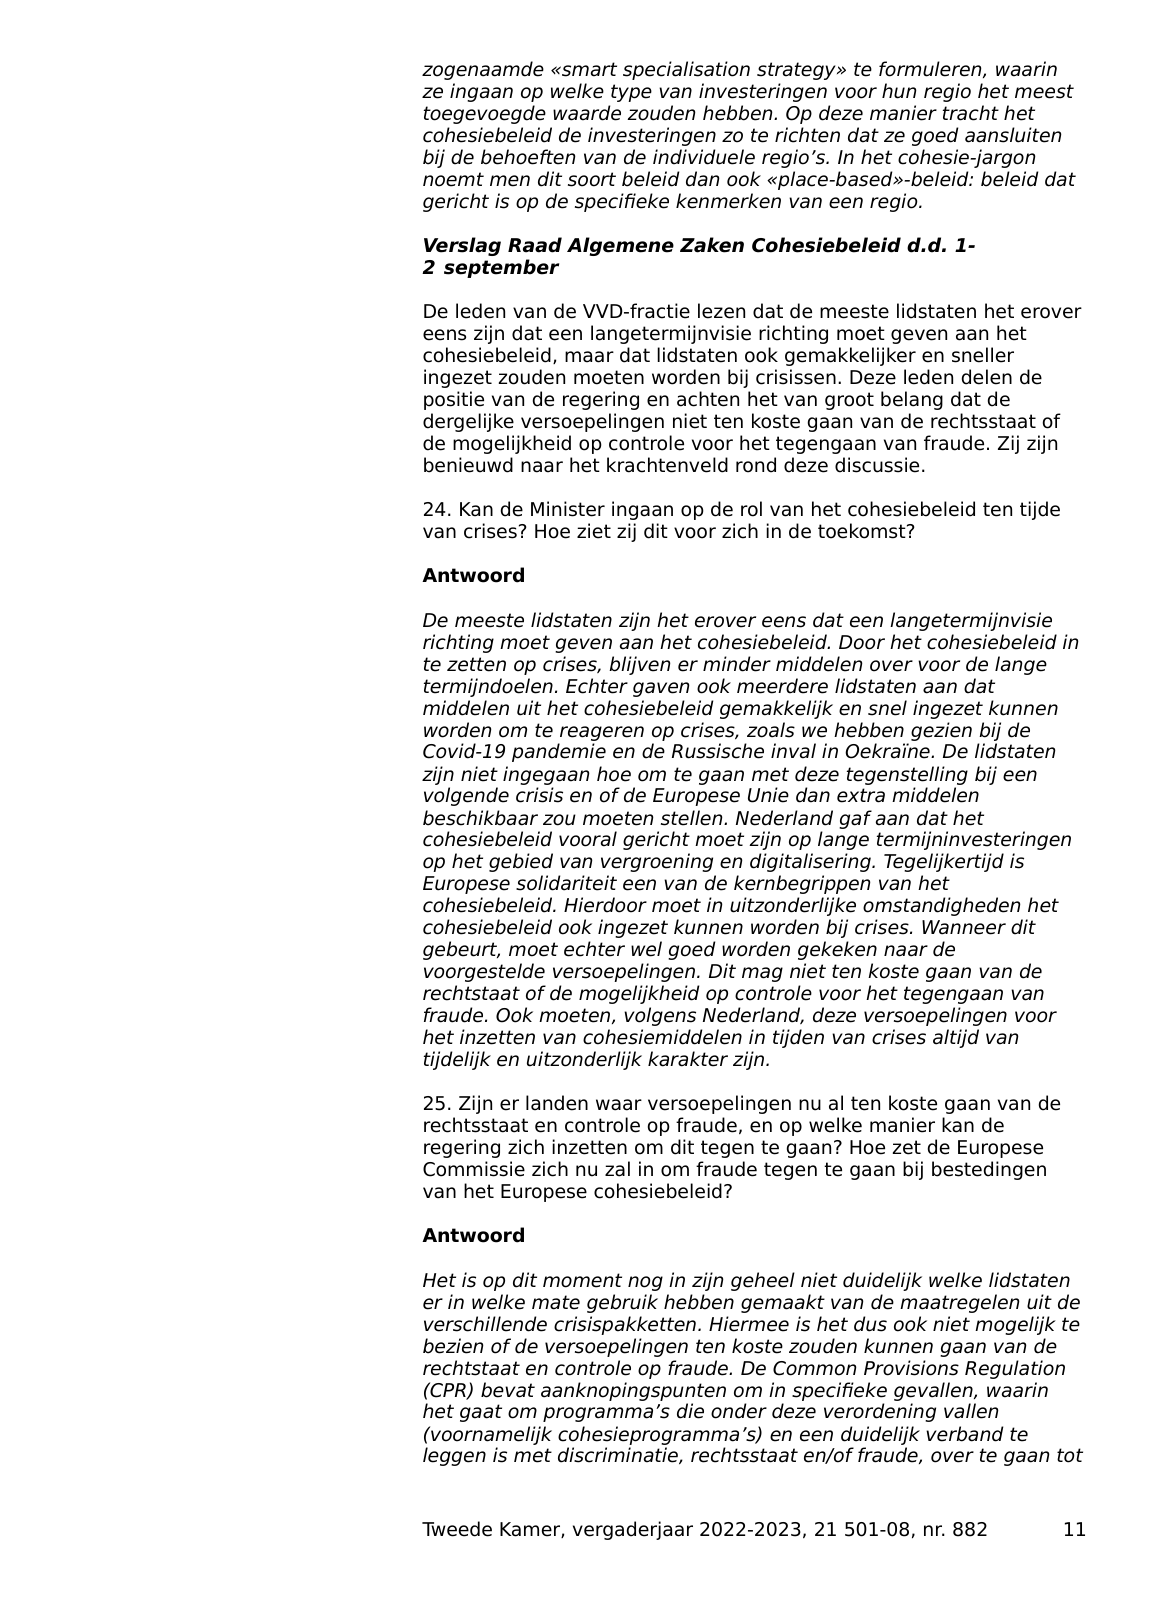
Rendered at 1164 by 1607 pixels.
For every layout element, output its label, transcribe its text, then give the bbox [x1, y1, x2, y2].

subtitle Verslag Raad Algemene Zaken Cohesiebeleid d.d. 1-2 september [422, 235, 1087, 279]
text zogenaamde «smart specialisation strategy» te formuleren, waarin ze ingaan op welke type van investeringen voor hun regio het meest toegevoegde waarde zouden hebben. Op deze manier tracht het cohesiebeleid de investeringen zo te richten dat ze goed aansluiten bij de behoeften van de individuele regio’s. In het cohesie-jargon noemt men dit soort beleid dan ook «place-based»-beleid: beleid dat gericht is op de specifieke kenmerken van een regio. [422, 59, 1087, 213]
text De meeste lidstaten zijn het erover eens dat een langetermijnvisie richting moet geven aan het cohesiebeleid. Door het cohesiebeleid in te zetten op crises, blijven er minder middelen over voor de lange termijndoelen. Echter gaven ook meerdere lidstaten aan dat middelen uit het cohesiebeleid gemakkelijk en snel ingezet kunnen worden om te reageren op crises, zoals we hebben gezien bij de Covid-19 pandemie en de Russische inval in Oekraïne. De lidstaten zijn niet ingegaan hoe om te gaan met deze tegenstelling bij een volgende crisis en of de Europese Unie dan extra middelen beschikbaar zou moeten stellen. Nederland gaf aan dat het cohesiebeleid vooral gericht moet zijn op lange termijninvesteringen op het gebied van vergroening en digitalisering. Tegelijkertijd is Europese solidariteit een van de kernbegrippen van het cohesiebeleid. Hierdoor moet in uitzonderlijke omstandigheden het cohesiebeleid ook ingezet kunnen worden bij crises. Wanneer dit gebeurt, moet echter wel goed worden gekeken naar de voorgestelde versoepelingen. Dit mag niet ten koste gaan van de rechtstaat of de mogelijkheid op controle voor het tegengaan van fraude. Ook moeten, volgens Nederland, deze versoepelingen voor het inzetten van cohesiemiddelen in tijden van crises altijd van tijdelijk en uitzonderlijk karakter zijn. [422, 609, 1087, 1071]
subtitle Antwoord [422, 565, 1087, 587]
text 24. Kan de Minister ingaan op de rol van het cohesiebeleid ten tijde van crises? Hoe ziet zij dit voor zich in de toekomst? [422, 499, 1087, 543]
text Het is op dit moment nog in zijn geheel niet duidelijk welke lidstaten er in welke mate gebruik hebben gemaakt van de maatregelen uit de verschillende crisispakketten. Hiermee is het dus ook niet mogelijk te bezien of de versoepelingen ten koste zouden kunnen gaan van de rechtstaat en controle op fraude. De Common Provisions Regulation (CPR) bevat aanknopingspunten om in specifieke gevallen, waarin het gaat om programma’s die onder deze verordening vallen (voornamelijk cohesieprogramma’s) en een duidelijk verband te leggen is met discriminatie, rechtsstaat en/of fraude, over te gaan tot [422, 1269, 1087, 1467]
subtitle Antwoord [422, 1225, 1087, 1247]
text De leden van de VVD-fractie lezen dat de meeste lidstaten het erover eens zijn dat een langetermijnvisie richting moet geven aan het cohesiebeleid, maar dat lidstaten ook gemakkelijker en sneller ingezet zouden moeten worden bij crisissen. Deze leden delen de positie van de regering en achten het van groot belang dat de dergelijke versoepelingen niet ten koste gaan van de rechtsstaat of de mogelijkheid op controle voor het tegengaan van fraude. Zij zijn benieuwd naar het krachtenveld rond deze discussie. [422, 301, 1087, 477]
text 25. Zijn er landen waar versoepelingen nu al ten koste gaan van de rechtsstaat en controle op fraude, en op welke manier kan de regering zich inzetten om dit tegen te gaan? Hoe zet de Europese Commissie zich nu zal in om fraude tegen te gaan bij bestedingen van het Europese cohesiebeleid? [422, 1093, 1087, 1203]
